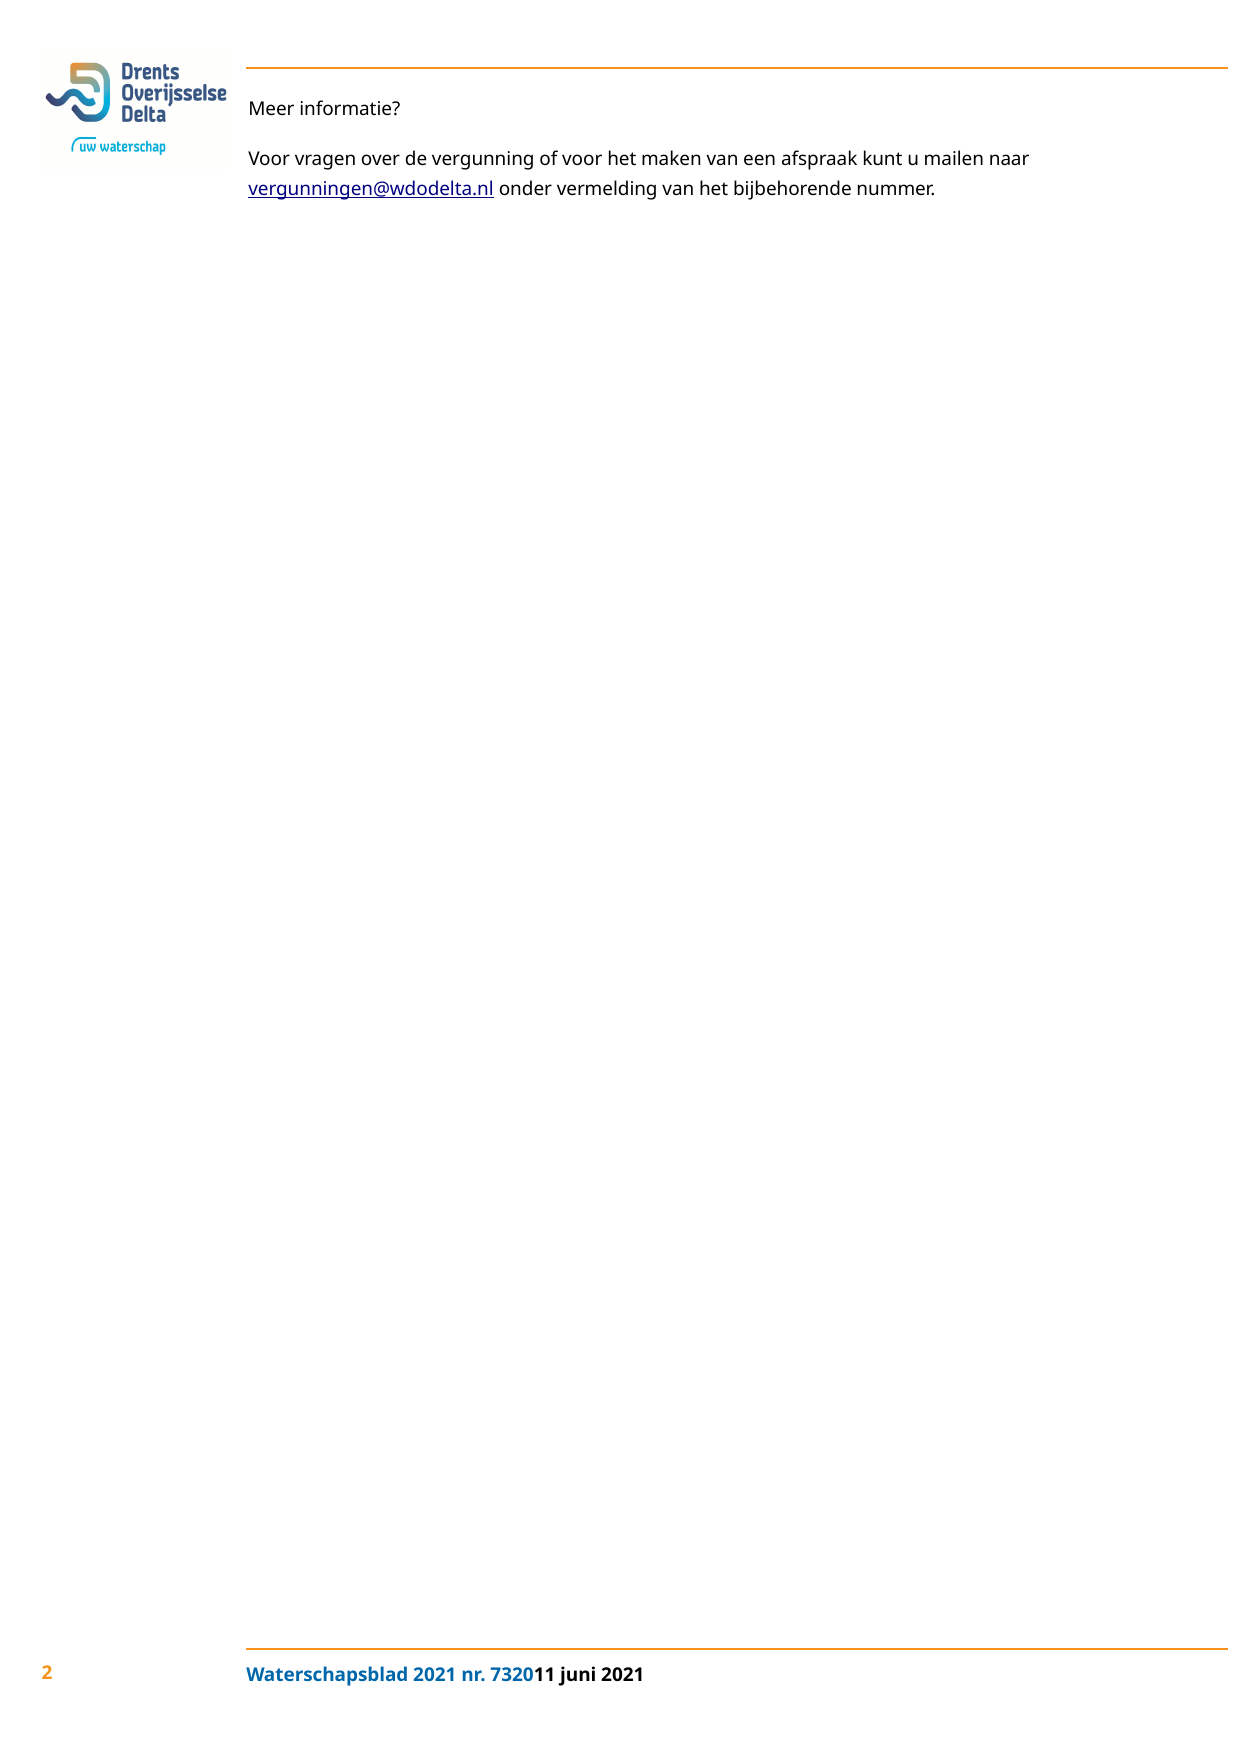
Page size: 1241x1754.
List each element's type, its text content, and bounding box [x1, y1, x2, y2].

picture [41, 47, 231, 172]
text Meer informatie? [248, 95, 1152, 121]
text Voor vragen over de vergunning of voor het maken van een afspraak kunt u mailen naar vergunningen@wdodelta.nl onder vermelding van het bijbehorende nummer. [248, 145, 1152, 201]
